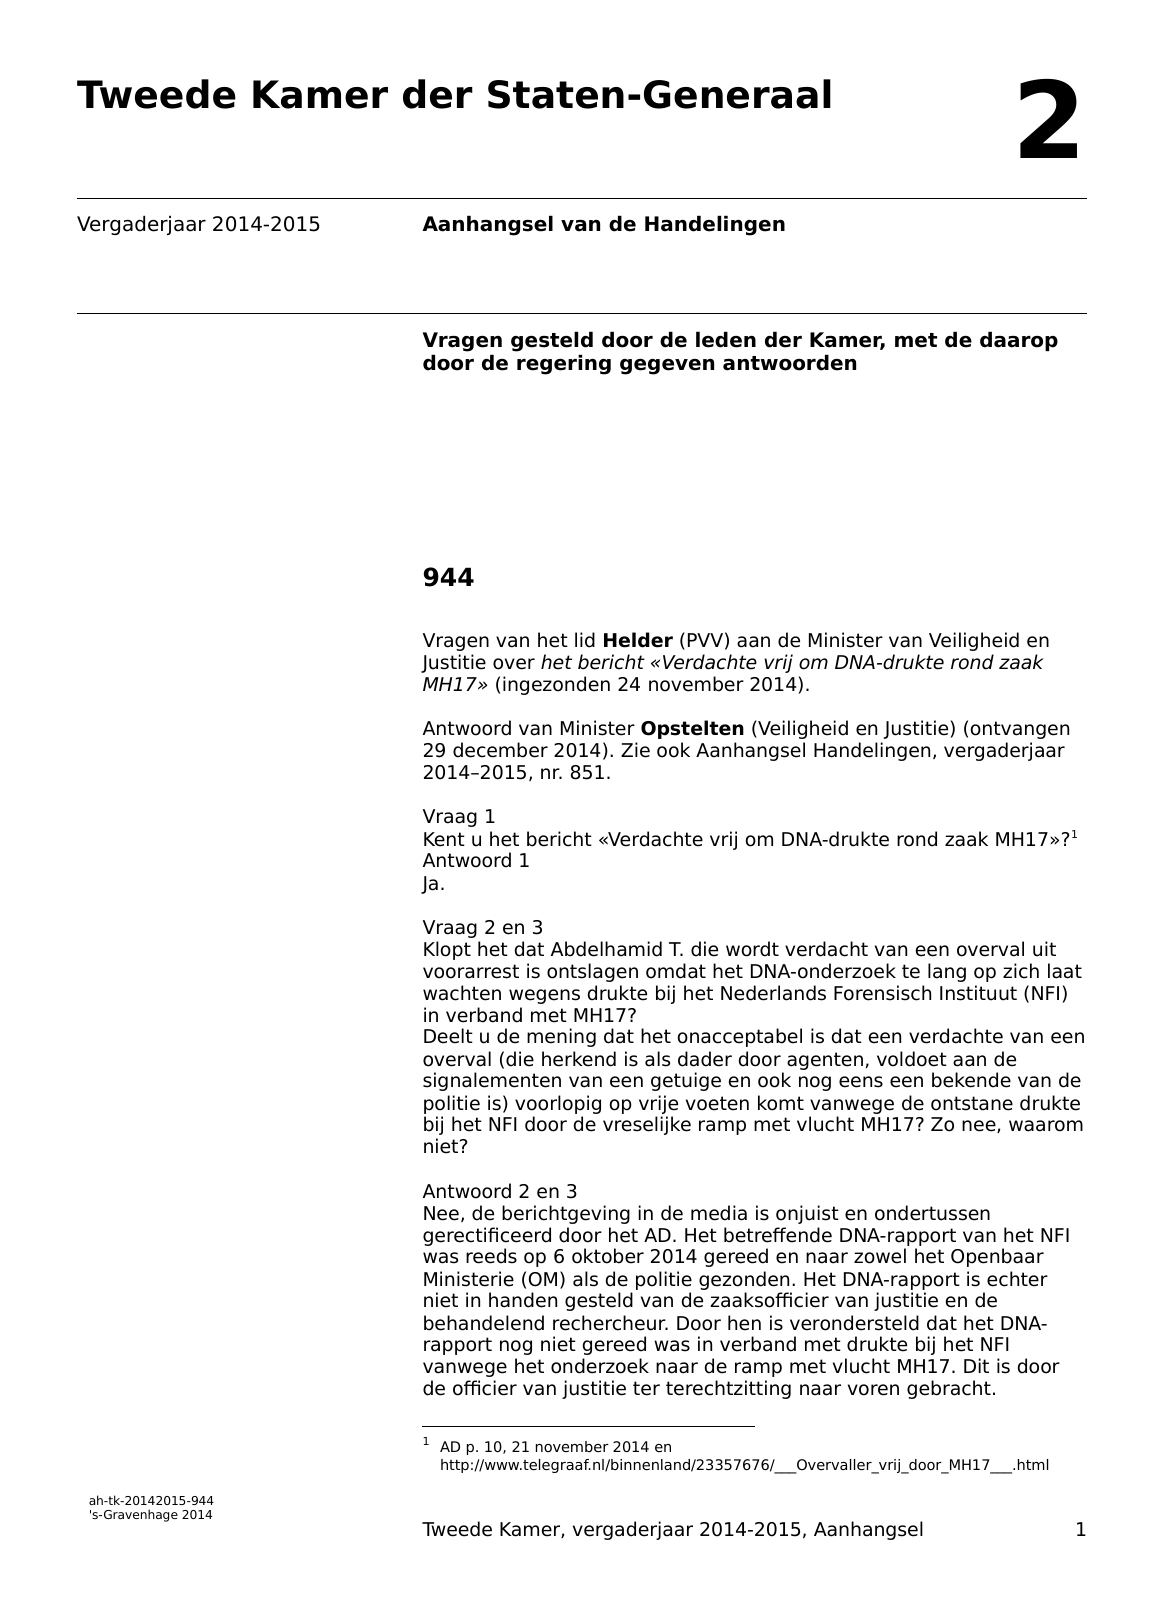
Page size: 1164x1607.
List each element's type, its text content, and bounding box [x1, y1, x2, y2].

text Deelt u de mening dat het onacceptabel is dat een verdachte van een overval (die herkend is als dader door agenten, voldoet aan de signalementen van een getuige en ook nog eens een bekende van de politie is) voorlopig op vrije voeten komt vanwege de ontstane drukte bij het NFI door de vreselijke ramp met vlucht MH17? Zo nee, waarom niet? [422, 1026, 1087, 1158]
text Antwoord 2 en 3 [422, 1181, 1087, 1202]
text Vraag 1 [422, 806, 1087, 828]
text Antwoord 1 [422, 850, 1087, 872]
text Antwoord van Minister Opstelten (Veiligheid en Justitie) (ontvangen 29 december 2014). Zie ook Aanhangsel Handelingen, vergaderjaar 2014–2015, nr. 851. [422, 718, 1087, 784]
text AD p. 10, 21 november 2014 en http://www.telegraaf.nl/binnenland/23357676/___Overvaller_vrij_door_MH17___.html [422, 1435, 1087, 1474]
text Nee, de berichtgeving in de media is onjuist en ondertussen gerectificeerd door het AD. Het betreffende DNA-rapport van het NFI was reeds op 6 oktober 2014 gereed en naar zowel het Openbaar Ministerie (OM) als de politie gezonden. Het DNA-rapport is echter niet in handen gesteld van de zaaksofficier van justitie en de behandelend rechercheur. Door hen is verondersteld dat het DNA-rapport nog niet gereed was in verband met drukte bij het NFI vanwege het onderzoek naar de ramp met vlucht MH17. Dit is door de officier van justitie ter terechtzitting naar voren gebracht. [422, 1202, 1087, 1400]
text Klopt het dat Abdelhamid T. die wordt verdacht van een overval uit voorarrest is ontslagen omdat het DNA-onderzoek te lang op zich laat wachten wegens drukte bij het Nederlands Forensisch Instituut (NFI) in verband met MH17? [422, 938, 1087, 1026]
table_header Tweede Kamer der Staten-Generaal [77, 59, 886, 198]
text 's-Gravenhage 2014 [88, 1508, 323, 1522]
table_header 2 [886, 59, 1087, 198]
text ah-tk-20142015-944 [88, 1494, 323, 1508]
text Vraag 2 en 3 [422, 917, 1087, 938]
text Kent u het bericht «Verdachte vrij om DNA-drukte rond zaak MH17»? [422, 828, 1087, 850]
text 944 [422, 563, 1087, 592]
table_cell Vragen gesteld door de leden der Kamer, met de daarop door de regering gegeven antwoorden [422, 314, 1087, 375]
text Vragen van het lid Helder (PVV) aan de Minister van Veiligheid en Justitie over het bericht «Verdachte vrij om DNA-drukte rond zaak MH17» (ingezonden 24 november 2014). [422, 630, 1087, 696]
table_cell Aanhangsel van de Handelingen [422, 199, 1087, 313]
text Ja. [422, 872, 1087, 894]
table_cell [77, 314, 422, 375]
table_cell Vergaderjaar 2014-2015 [77, 199, 422, 313]
